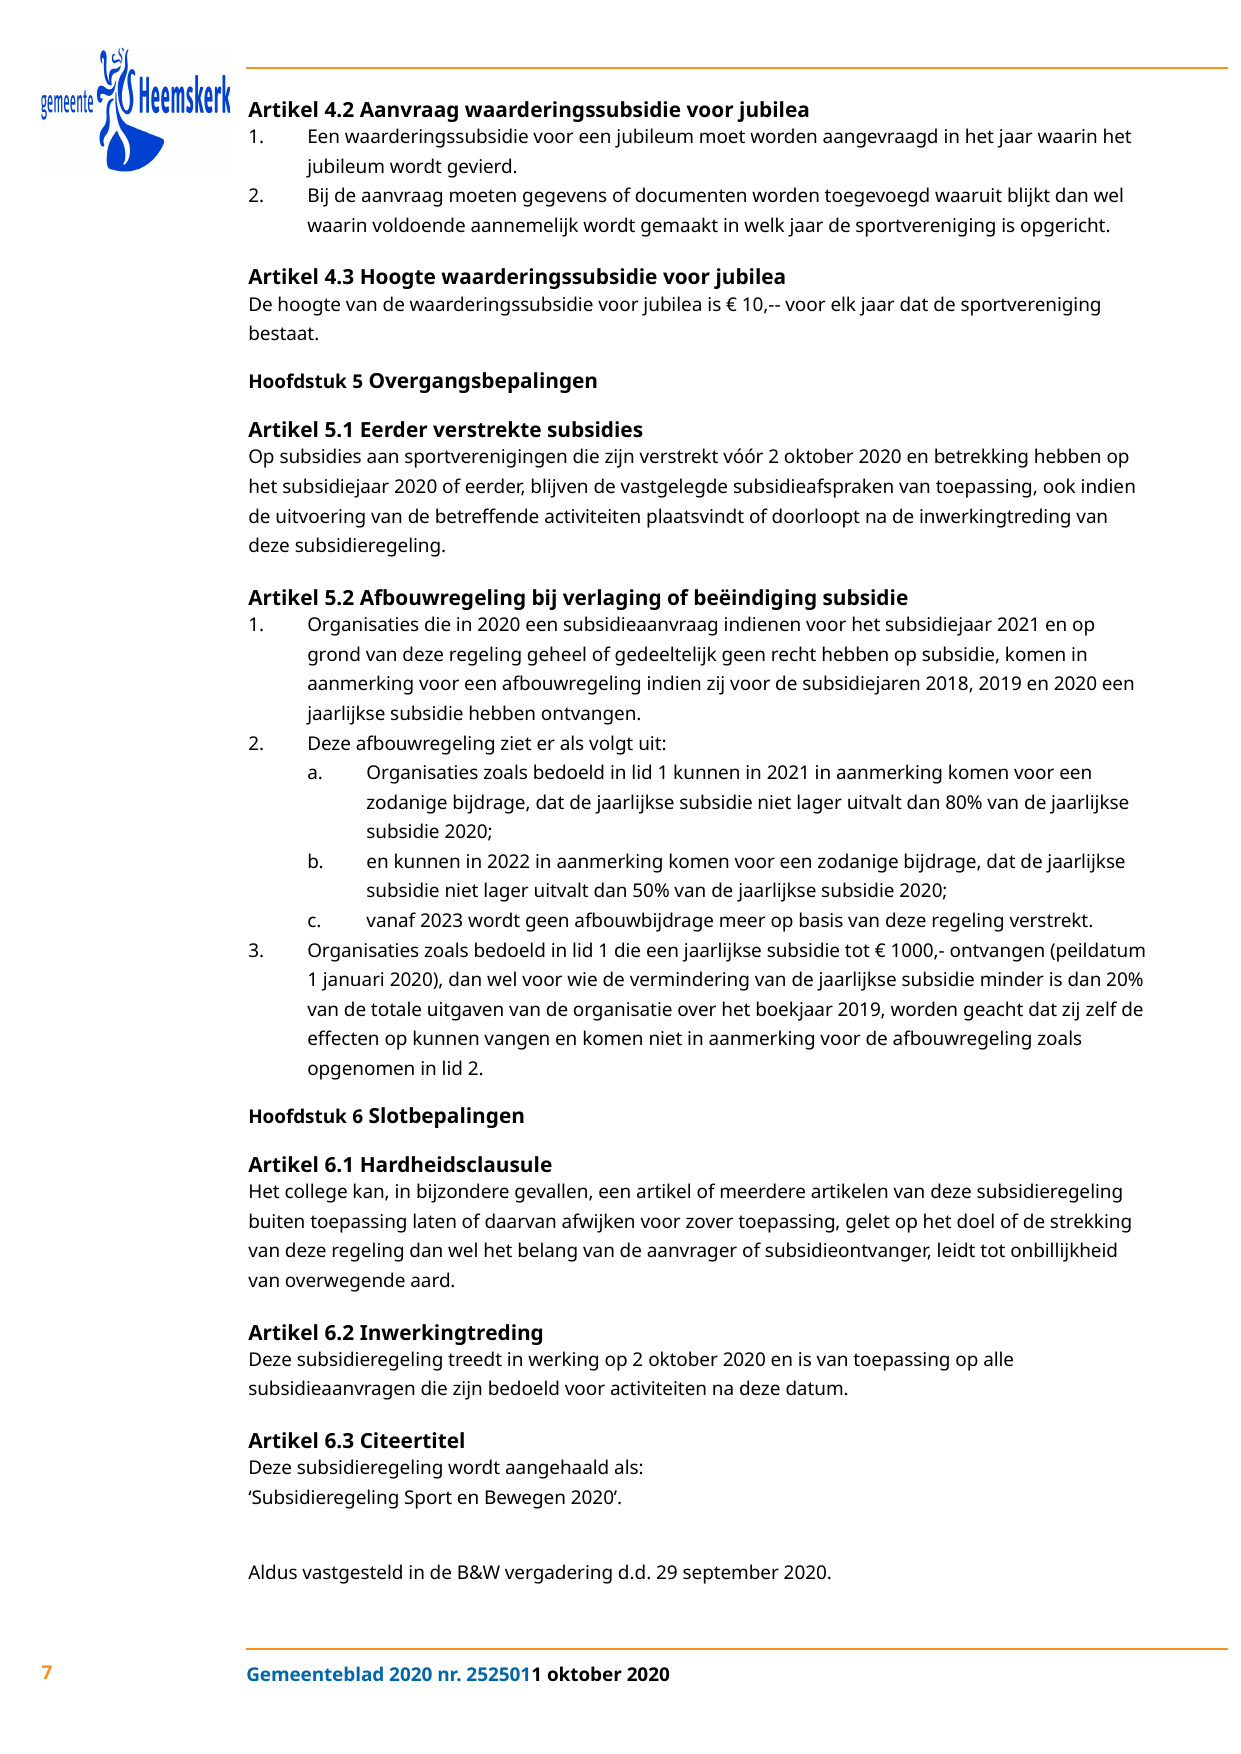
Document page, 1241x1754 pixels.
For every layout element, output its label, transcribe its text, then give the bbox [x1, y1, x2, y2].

text Hoofdstuk 6 Slotbepalingen [248, 1101, 1152, 1129]
text Artikel 4.3 Hoogte waarderingssubsidie voor jubilea [248, 262, 1152, 291]
list en kunnen in 2022 in aanmerking komen voor een zodanige bijdrage, dat de jaarlijkse subsidie niet lager uitvalt dan 50% van de jaarlijkse subsidie 2020; [307, 848, 1152, 903]
list vanaf 2023 wordt geen afbouwbijdrage meer op basis van deze regeling verstrekt. [307, 907, 1152, 933]
text De hoogte van de waarderingssubsidie voor jubilea is € 10,-- voor elk jaar dat de sportvereniging bestaat. [248, 291, 1152, 346]
text Artikel 6.2 Inwerkingtreding [248, 1318, 1152, 1346]
text Het college kan, in bijzondere gevallen, een artikel of meerdere artikelen van deze subsidieregeling buiten toepassing laten of daarvan afwijken voor zover toepassing, gelet op het doel of de strekking van deze regeling dan wel het belang van de aanvrager of subsidieontvanger, leidt tot onbillijkheid van overwegende aard. [248, 1178, 1152, 1293]
text Artikel 5.2 Afbouwregeling bij verlaging of beëindiging subsidie [248, 583, 1152, 611]
text Artikel 6.3 Citeertitel [248, 1426, 1152, 1454]
text Artikel 5.1 Eerder verstrekte subsidies [248, 415, 1152, 444]
text Artikel 4.2 Aanvraag waarderingssubsidie voor jubilea [248, 95, 1152, 123]
list Organisaties zoals bedoeld in lid 1 kunnen in 2021 in aanmerking komen voor een zodanige bijdrage, dat de jaarlijkse subsidie niet lager uitvalt dan 80% van de jaarlijkse subsidie 2020; [307, 759, 1152, 844]
list Deze afbouwregeling ziet er als volgt uit: [248, 730, 1152, 755]
list Organisaties zoals bedoeld in lid 1 die een jaarlijkse subsidie tot € 1000,- ontvangen (peildatum 1 januari 2020), dan wel voor wie de vermindering van de jaarlijkse subsidie minder is dan 20% van de totale uitgaven van de organisatie over het boekjaar 2019, worden geacht dat zij zelf de effecten op kunnen vangen en komen niet in aanmerking voor de afbouwregeling zoals opgenomen in lid 2. [248, 937, 1152, 1081]
text ‘Subsidieregeling Sport en Bewegen 2020’. [248, 1484, 1152, 1510]
text Deze subsidieregeling treedt in werking op 2 oktober 2020 en is van toepassing op alle subsidieaanvragen die zijn bedoeld voor activiteiten na deze datum. [248, 1346, 1152, 1401]
text Op subsidies aan sportverenigingen die zijn verstrekt vóór 2 oktober 2020 en betrekking hebben op het subsidiejaar 2020 of eerder, blijven de vastgelegde subsidieafspraken van toepassing, ook indien de uitvoering van de betreffende activiteiten plaatsvindt of doorloopt na de inwerkingtreding van deze subsidieregeling. [248, 444, 1152, 558]
picture [41, 47, 231, 172]
list Bij de aanvraag moeten gegevens of documenten worden toegevoegd waaruit blijkt dan wel waarin voldoende aannemelijk wordt gemaakt in welk jaar de sportvereniging is opgericht. [248, 182, 1152, 238]
text Aldus vastgesteld in de B&W vergadering d.d. 29 september 2020. [248, 1559, 1152, 1585]
list Organisaties die in 2020 een subsidieaanvraag indienen voor het subsidiejaar 2021 en op grond van deze regeling geheel of gedeeltelijk geen recht hebben op subsidie, komen in aanmerking voor een afbouwregeling indien zij voor de subsidiejaren 2018, 2019 en 2020 een jaarlijkse subsidie hebben ontvangen. [248, 611, 1152, 726]
text Artikel 6.1 Hardheidsclausule [248, 1150, 1152, 1178]
list Een waarderingssubsidie voor een jubileum moet worden aangevraagd in het jaar waarin het jubileum wordt gevierd. [248, 123, 1152, 178]
text Deze subsidieregeling wordt aangehaald als: [248, 1454, 1152, 1480]
text Hoofdstuk 5 Overgangsbepalingen [248, 366, 1152, 394]
